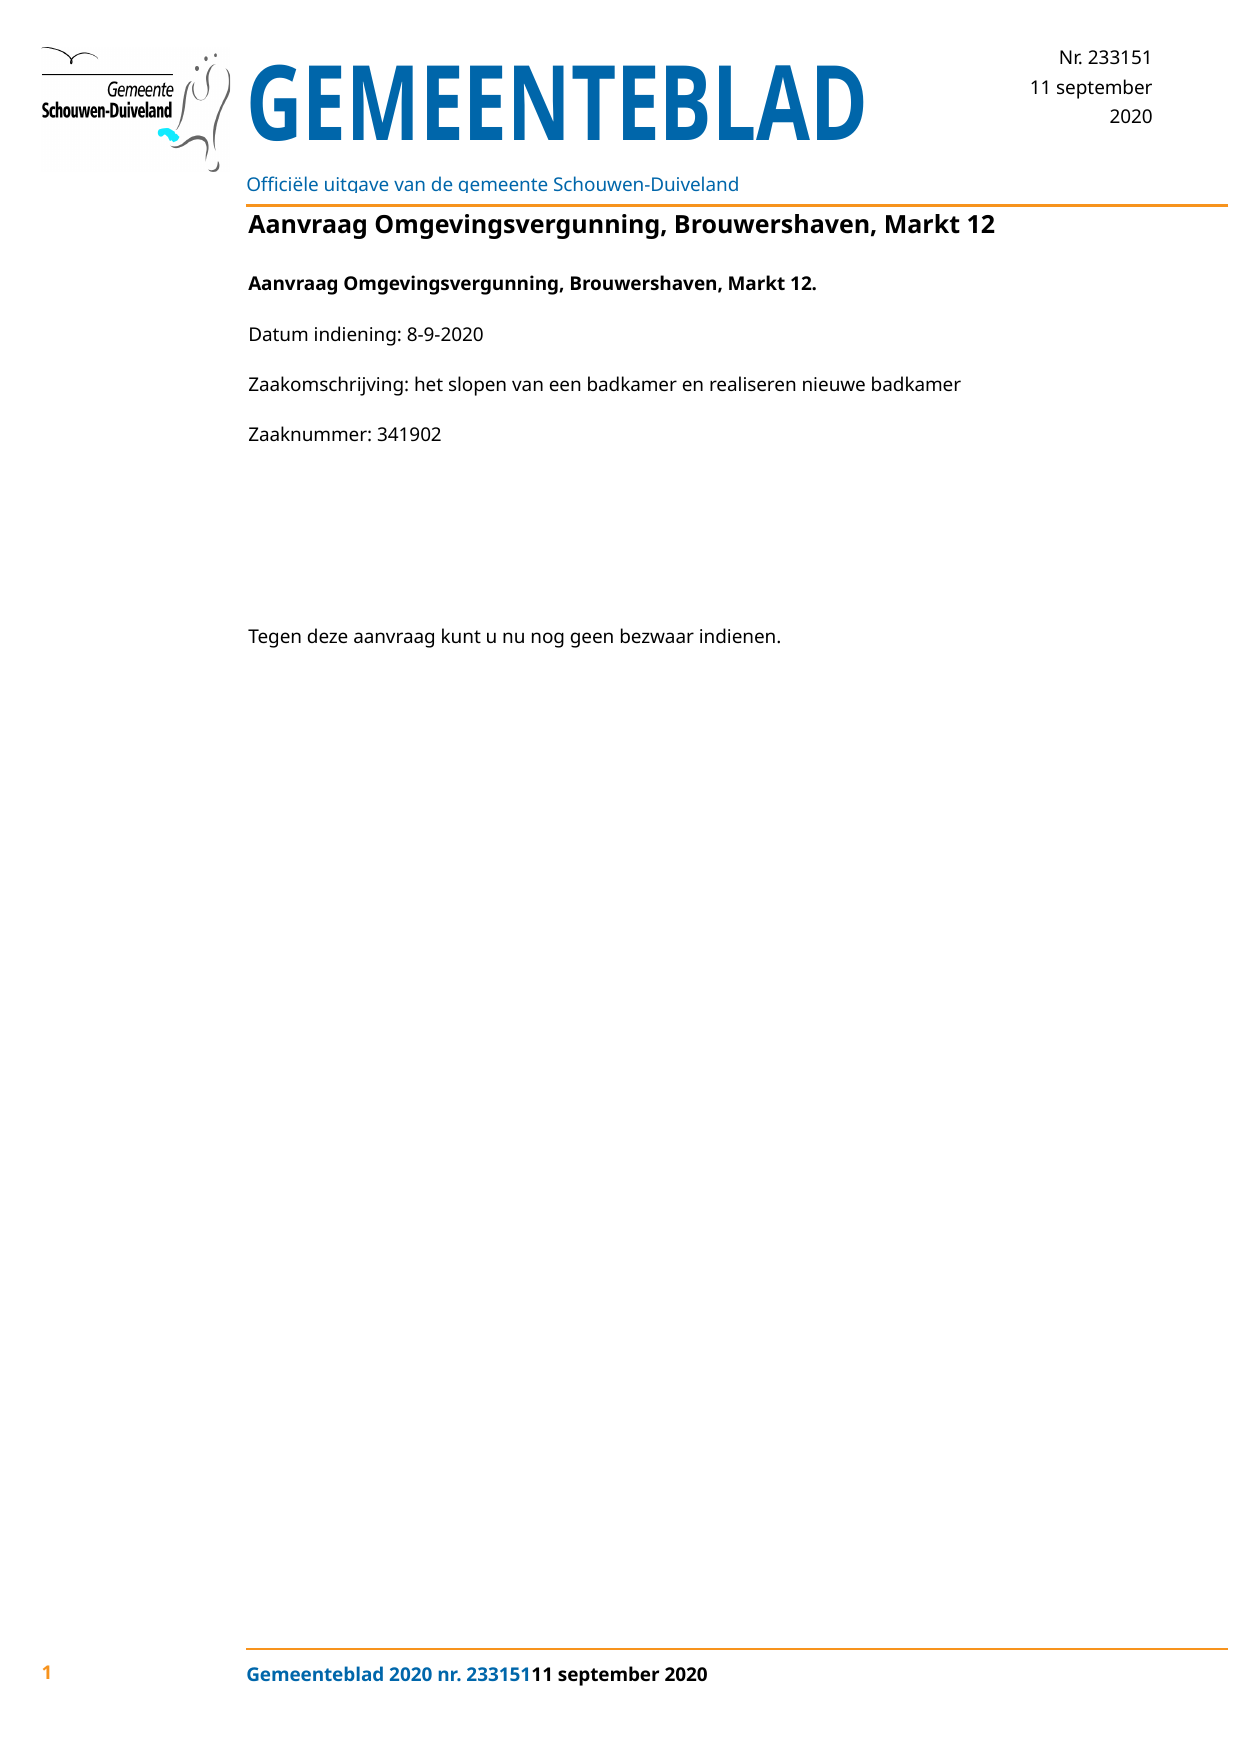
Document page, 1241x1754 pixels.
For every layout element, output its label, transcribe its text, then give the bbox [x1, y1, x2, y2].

text Tegen deze aanvraag kunt u nu nog geen bezwaar indienen. [248, 623, 1152, 649]
text Zaakomschrijving: het slopen van een badkamer en realiseren nieuwe badkamer [248, 371, 1152, 397]
text Aanvraag Omgevingsvergunning, Brouwershaven, Markt 12 [248, 207, 1152, 241]
picture [41, 47, 231, 172]
text Datum indiening: 8-9-2020 [248, 321, 1152, 346]
text Aanvraag Omgevingsvergunning, Brouwershaven, Markt 12. [248, 270, 1152, 296]
text Zaaknummer: 341902 [248, 422, 1152, 447]
